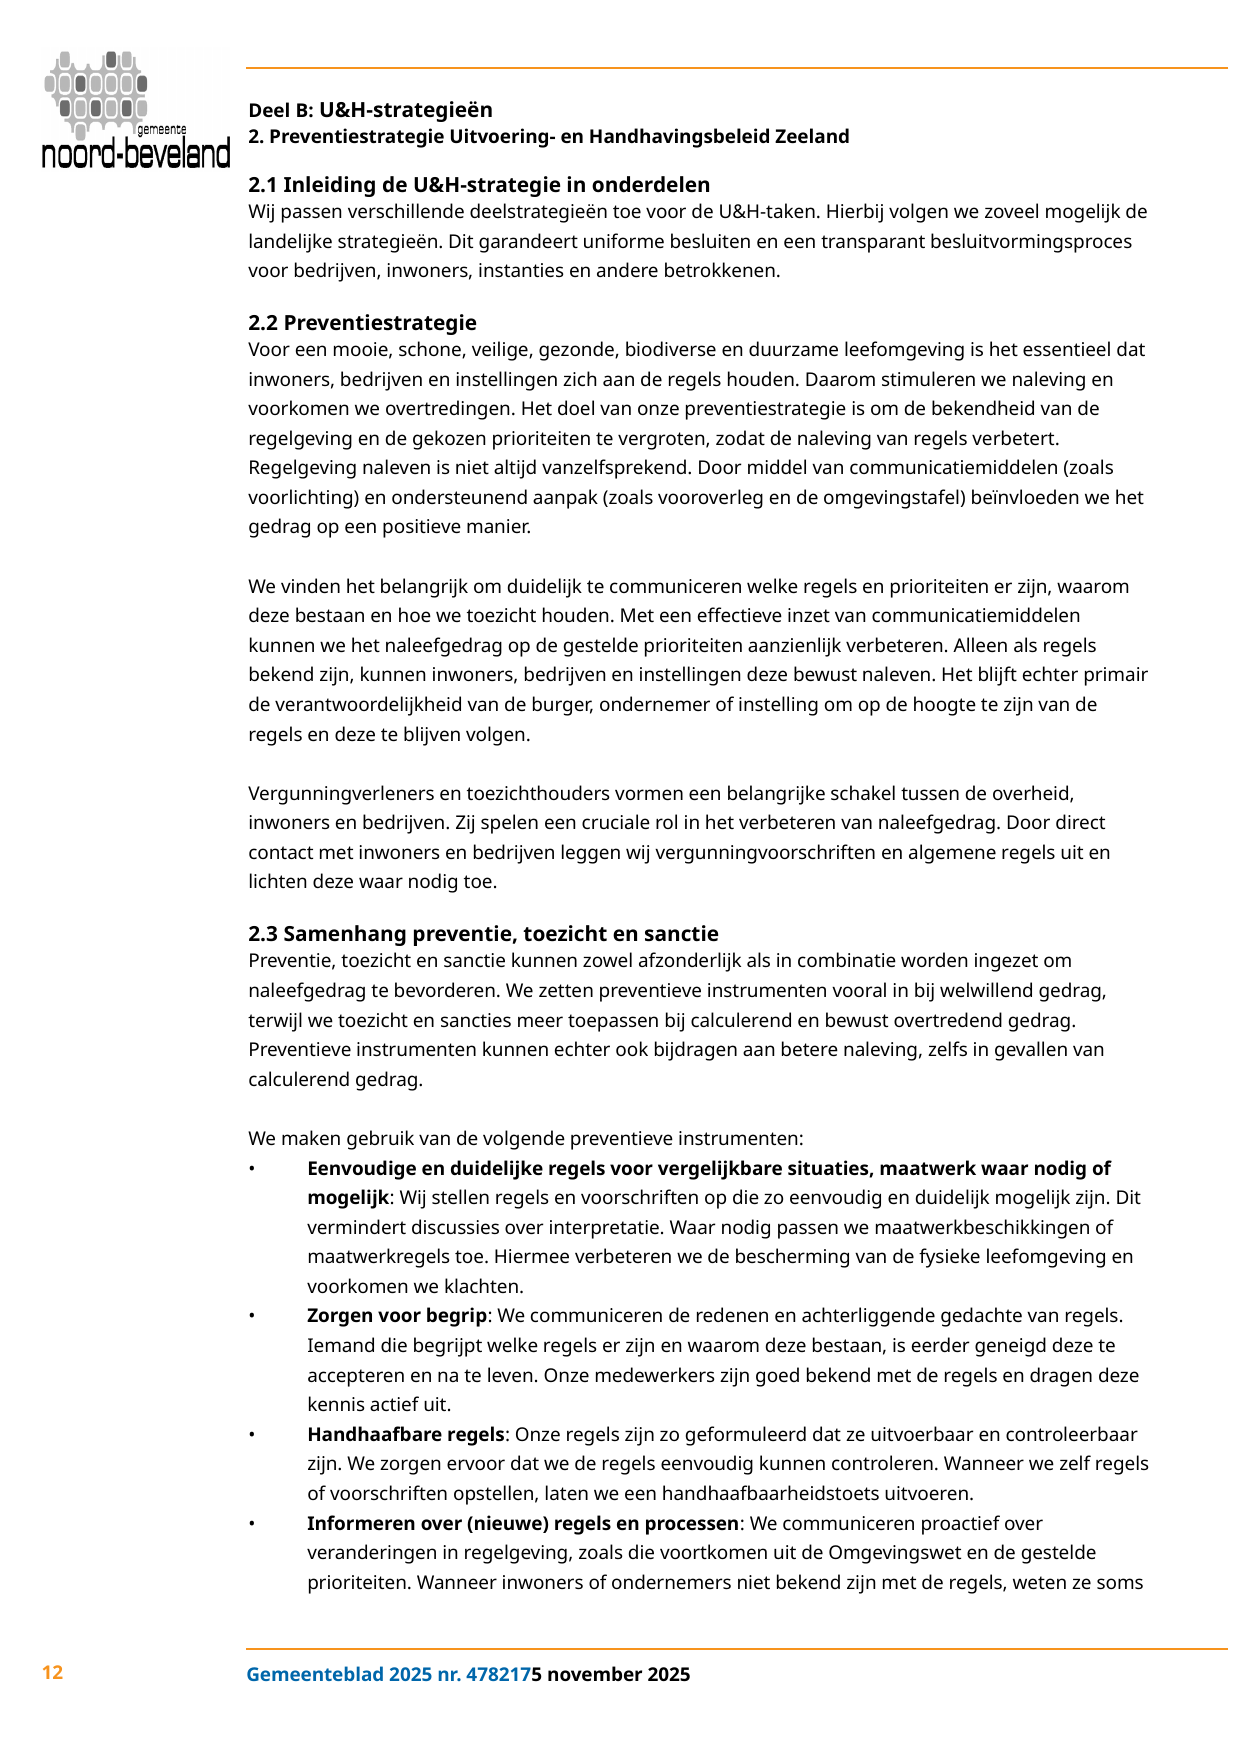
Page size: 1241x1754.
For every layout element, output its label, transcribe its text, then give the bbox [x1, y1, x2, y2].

list Eenvoudige en duidelijke regels voor vergelijkbare situaties, maatwerk waar nodig of mogelijk: Wij stellen regels en voorschriften op die zo eenvoudig en duidelijk mogelijk zijn. Dit vermindert discussies over interpretatie. Waar nodig passen we maatwerkbeschikkingen of maatwerkregels toe. Hiermee verbeteren we de bescherming van de fysieke leefomgeving en voorkomen we klachten. [248, 1155, 1152, 1299]
text 2. Preventiestrategie Uitvoering- en Handhavingsbeleid Zeeland [248, 123, 1152, 149]
picture [41, 47, 231, 172]
list Handhaafbare regels: Onze regels zijn zo geformuleerd dat ze uitvoerbaar en controleerbaar zijn. We zorgen ervoor dat we de regels eenvoudig kunnen controleren. Wanneer we zelf regels of voorschriften opstellen, laten we een handhaafbaarheidstoets uitvoeren. [248, 1421, 1152, 1506]
text Wij passen verschillende deelstrategieën toe voor de U&H-taken. Hierbij volgen we zoveel mogelijk de landelijke strategieën. Dit garandeert uniforme besluiten en een transparant besluitvormingsproces voor bedrijven, inwoners, instanties en andere betrokkenen. [248, 198, 1152, 283]
text Vergunningverleners en toezichthouders vormen een belangrijke schakel tussen de overheid, inwoners en bedrijven. Zij spelen een cruciale rol in het verbeteren van naleefgedrag. Door direct contact met inwoners en bedrijven leggen wij vergunningvoorschriften en algemene regels uit en lichten deze waar nodig toe. [248, 780, 1152, 894]
list Informeren over (nieuwe) regels en processen: We communiceren proactief over veranderingen in regelgeving, zoals die voortkomen uit de Omgevingswet en de gestelde prioriteiten. Wanneer inwoners of ondernemers niet bekend zijn met de regels, weten ze soms [248, 1510, 1152, 1594]
text 2.1 Inleiding de U&H-strategie in onderdelen [248, 170, 1152, 198]
text We vinden het belangrijk om duidelijk te communiceren welke regels en prioriteiten er zijn, waarom deze bestaan en hoe we toezicht houden. Met een effectieve inzet van communicatiemiddelen kunnen we het naleefgedrag op de gestelde prioriteiten aanzienlijk verbeteren. Alleen als regels bekend zijn, kunnen inwoners, bedrijven en instellingen deze bewust naleven. Het blijft echter primair de verantwoordelijkheid van de burger, ondernemer of instelling om op de hoogte te zijn van de regels en deze te blijven volgen. [248, 573, 1152, 747]
list Zorgen voor begrip: We communiceren de redenen en achterliggende gedachte van regels. Iemand die begrijpt welke regels er zijn en waarom deze bestaan, is eerder geneigd deze te accepteren en na te leven. Onze medewerkers zijn goed bekend met de regels en dragen deze kennis actief uit. [248, 1303, 1152, 1417]
text Deel B: U&H-strategieën [248, 95, 1152, 123]
text 2.3 Samenhang preventie, toezicht en sanctie [248, 919, 1152, 948]
text We maken gebruik van de volgende preventieve instrumenten: [248, 1125, 1152, 1151]
text Preventie, toezicht en sanctie kunnen zowel afzonderlijk als in combinatie worden ingezet om naleefgedrag te bevorderen. We zetten preventieve instrumenten vooral in bij welwillend gedrag, terwijl we toezicht en sancties meer toepassen bij calculerend en bewust overtredend gedrag. Preventieve instrumenten kunnen echter ook bijdragen aan betere naleving, zelfs in gevallen van calculerend gedrag. [248, 948, 1152, 1092]
text 2.2 Preventiestrategie [248, 308, 1152, 336]
text Voor een mooie, schone, veilige, gezonde, biodiverse en duurzame leefomgeving is het essentieel dat inwoners, bedrijven en instellingen zich aan de regels houden. Daarom stimuleren we naleving en voorkomen we overtredingen. Het doel van onze preventiestrategie is om de bekendheid van de regelgeving en de gekozen prioriteiten te vergroten, zodat de naleving van regels verbetert. Regelgeving naleven is niet altijd vanzelfsprekend. Door middel van communicatiemiddelen (zoals voorlichting) en ondersteunend aanpak (zoals vooroverleg en de omgevingstafel) beïnvloeden we het gedrag op een positieve manier. [248, 336, 1152, 539]
